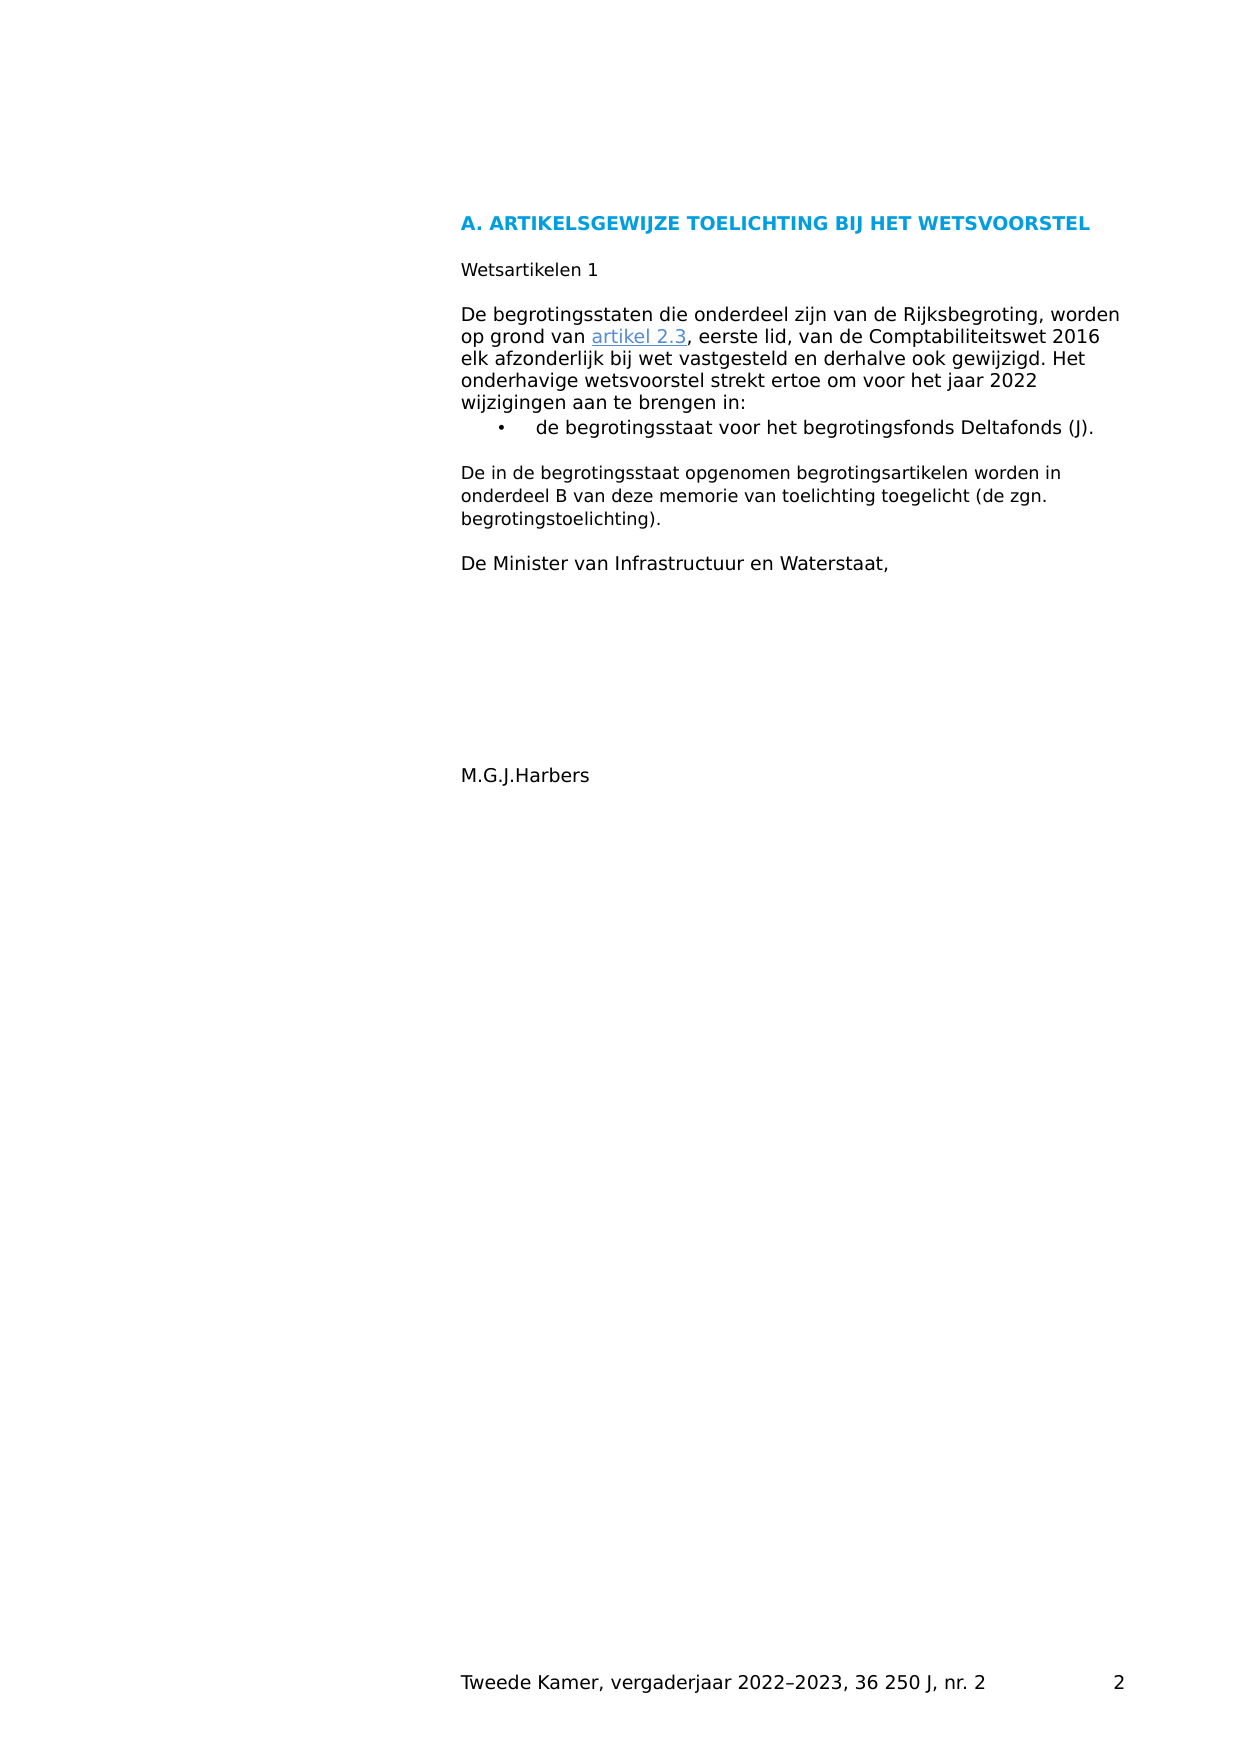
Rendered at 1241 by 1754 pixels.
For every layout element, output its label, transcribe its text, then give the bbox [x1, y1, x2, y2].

text M.G.J.Harbers [461, 765, 1125, 787]
text De in de begrotingsstaat opgenomen begrotingsartikelen worden in onderdeel B van deze memorie van toelichting toegelicht (de zgn. begrotingstoelichting). [461, 461, 1125, 530]
title A. ARTIKELSGEWIJZE TOELICHTING BIJ HET WETSVOORSTEL [461, 213, 1125, 235]
text De Minister van Infrastructuur en Waterstaat, [461, 553, 1125, 575]
list de begrotingsstaat voor het begrotingsfonds Deltafonds (J). [498, 414, 1125, 439]
text De begrotingsstaten die onderdeel zijn van de Rijksbegroting, worden op grond van artikel 2.3, eerste lid, van de Comptabiliteitswet 2016 elk afzonderlijk bij wet vastgesteld en derhalve ook gewijzigd. Het onderhavige wetsvoorstel strekt ertoe om voor het jaar 2022 wijzigingen aan te brengen in: [461, 304, 1125, 414]
text Wetsartikelen 1 [461, 258, 1125, 281]
